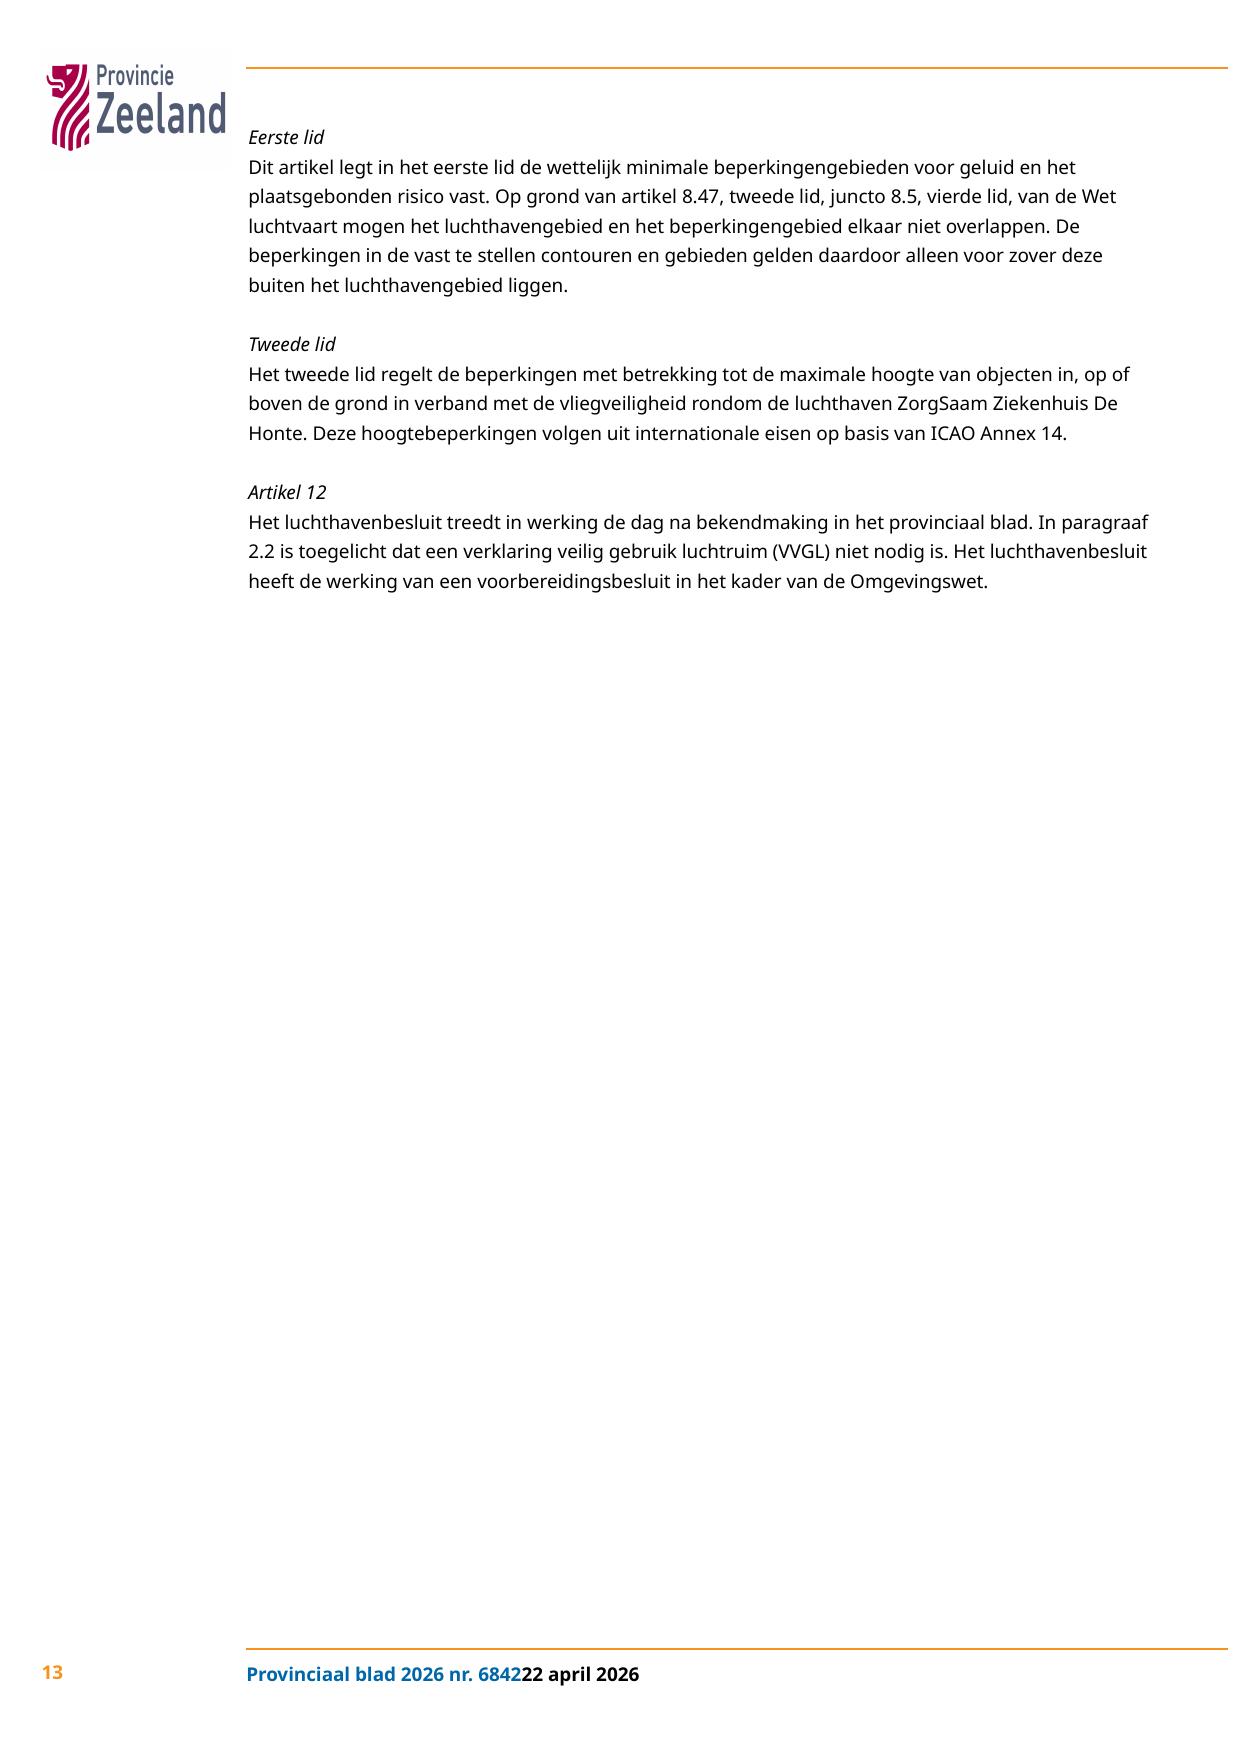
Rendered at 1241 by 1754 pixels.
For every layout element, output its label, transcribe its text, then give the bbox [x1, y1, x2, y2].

picture [41, 47, 231, 172]
text Het tweede lid regelt de beperkingen met betrekking tot de maximale hoogte van objecten in, op of boven de grond in verband met de vliegveiligheid rondom de luchthaven ZorgSaam Ziekenhuis De Honte. Deze hoogtebeperkingen volgen uit internationale eisen op basis van ICAO Annex 14. [248, 361, 1152, 446]
text Het luchthavenbesluit treedt in werking de dag na bekendmaking in het provinciaal blad. In paragraaf 2.2 is toegelicht dat een verklaring veilig gebruik luchtruim (VVGL) niet nodig is. Het luchthavenbesluit heeft de werking van een voorbereidingsbesluit in het kader van de Omgevingswet. [248, 509, 1152, 594]
text Tweede lid [248, 331, 1152, 357]
text Artikel 12 [248, 479, 1152, 505]
text Dit artikel legt in het eerste lid de wettelijk minimale beperkingengebieden voor geluid en het plaatsgebonden risico vast. Op grond van artikel 8.47, tweede lid, juncto 8.5, vierde lid, van de Wet luchtvaart mogen het luchthavengebied en het beperkingengebied elkaar niet overlappen. De beperkingen in de vast te stellen contouren en gebieden gelden daardoor alleen voor zover deze buiten het luchthavengebied liggen. [248, 154, 1152, 298]
text Eerste lid [248, 124, 1152, 150]
